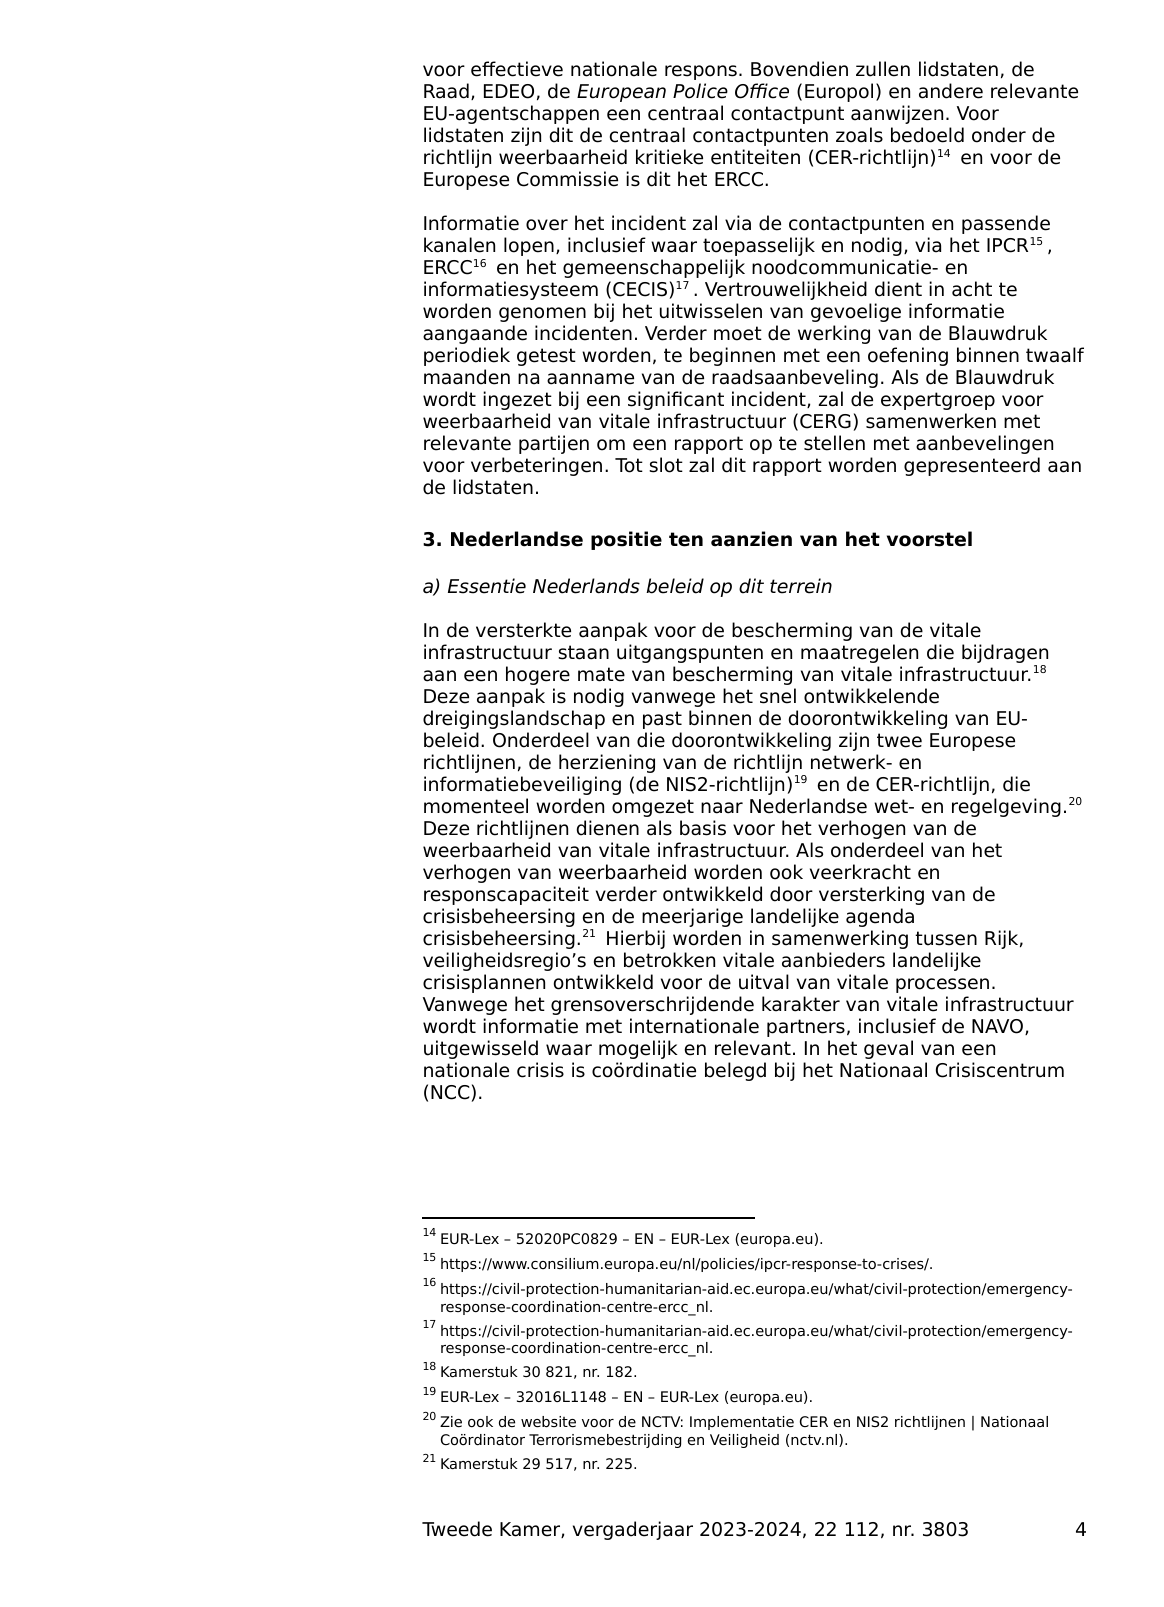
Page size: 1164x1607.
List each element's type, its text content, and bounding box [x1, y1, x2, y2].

text EUR-Lex – 32016L1148 – EN – EUR-Lex (europa.eu). [422, 1385, 1087, 1407]
text https://civil-protection-humanitarian-aid.ec.europa.eu/what/civil-protection/emergency-response-coordination-centre-ercc_nl. [422, 1318, 1087, 1357]
text Informatie over het incident zal via de contactpunten en passende kanalen lopen, inclusief waar toepasselijk en nodig, via het IPCR, ERCC en het gemeenschappelijk noodcommunicatie- en informatiesysteem (CECIS). Vertrouwelijkheid dient in acht te worden genomen bij het uitwisselen van gevoelige informatie aangaande incidenten. Verder moet de werking van de Blauwdruk periodiek getest worden, te beginnen met een oefening binnen twaalf maanden na aanname van de raadsaanbeveling. Als de Blauwdruk wordt ingezet bij een significant incident, zal de expertgroep voor weerbaarheid van vitale infrastructuur (CERG) samenwerken met relevante partijen om een rapport op te stellen met aanbevelingen voor verbeteringen. Tot slot zal dit rapport worden gepresenteerd aan de lidstaten. [422, 213, 1087, 499]
text In de versterkte aanpak voor de bescherming van de vitale infrastructuur staan uitgangspunten en maatregelen die bijdragen aan een hogere mate van bescherming van vitale infrastructuur. Deze aanpak is nodig vanwege het snel ontwikkelende dreigingslandschap en past binnen de doorontwikkeling van EU-beleid. Onderdeel van die doorontwikkeling zijn twee Europese richtlijnen, de herziening van de richtlijn netwerk- en informatiebeveiliging (de NIS2-richtlijn) en de CER-richtlijn, die momenteel worden omgezet naar Nederlandse wet- en regelgeving. Deze richtlijnen dienen als basis voor het verhogen van de weerbaarheid van vitale infrastructuur. Als onderdeel van het verhogen van weerbaarheid worden ook veerkracht en responscapaciteit verder ontwikkeld door versterking van de crisisbeheersing en de meerjarige landelijke agenda crisisbeheersing. Hierbij worden in samenwerking tussen Rijk, veiligheidsregio’s en betrokken vitale aanbieders landelijke crisisplannen ontwikkeld voor de uitval van vitale processen. Vanwege het grensoverschrijdende karakter van vitale infrastructuur wordt informatie met internationale partners, inclusief de NAVO, uitgewisseld waar mogelijk en relevant. In het geval van een nationale crisis is coördinatie belegd bij het Nationaal Crisiscentrum (NCC). [422, 620, 1087, 1103]
subtitle a) Essentie Nederlands beleid op dit terrein [422, 576, 1087, 598]
text https://www.consilium.europa.eu/nl/policies/ipcr-response-to-crises/. [422, 1252, 1087, 1274]
text Kamerstuk 30 821, nr. 182. [422, 1360, 1087, 1382]
text Zie ook de website voor de NCTV: Implementatie CER en NIS2 richtlijnen | Nationaal Coördinator Terrorismebestrijding en Veiligheid (nctv.nl). [422, 1410, 1087, 1449]
subtitle 3. Nederlandse positie ten aanzien van het voorstel [422, 529, 1087, 551]
text https://civil-protection-humanitarian-aid.ec.europa.eu/what/civil-protection/emergency-response-coordination-centre-ercc_nl. [422, 1277, 1087, 1316]
text Kamerstuk 29 517, nr. 225. [422, 1452, 1087, 1474]
text voor effectieve nationale respons. Bovendien zullen lidstaten, de Raad, EDEO, de European Police Office (Europol) en andere relevante EU-agentschappen een centraal contactpunt aanwijzen. Voor lidstaten zijn dit de centraal contactpunten zoals bedoeld onder de richtlijn weerbaarheid kritieke entiteiten (CER-richtlijn) en voor de Europese Commissie is dit het ERCC. [422, 59, 1087, 191]
text EUR-Lex – 52020PC0829 – EN – EUR-Lex (europa.eu). [422, 1227, 1087, 1249]
